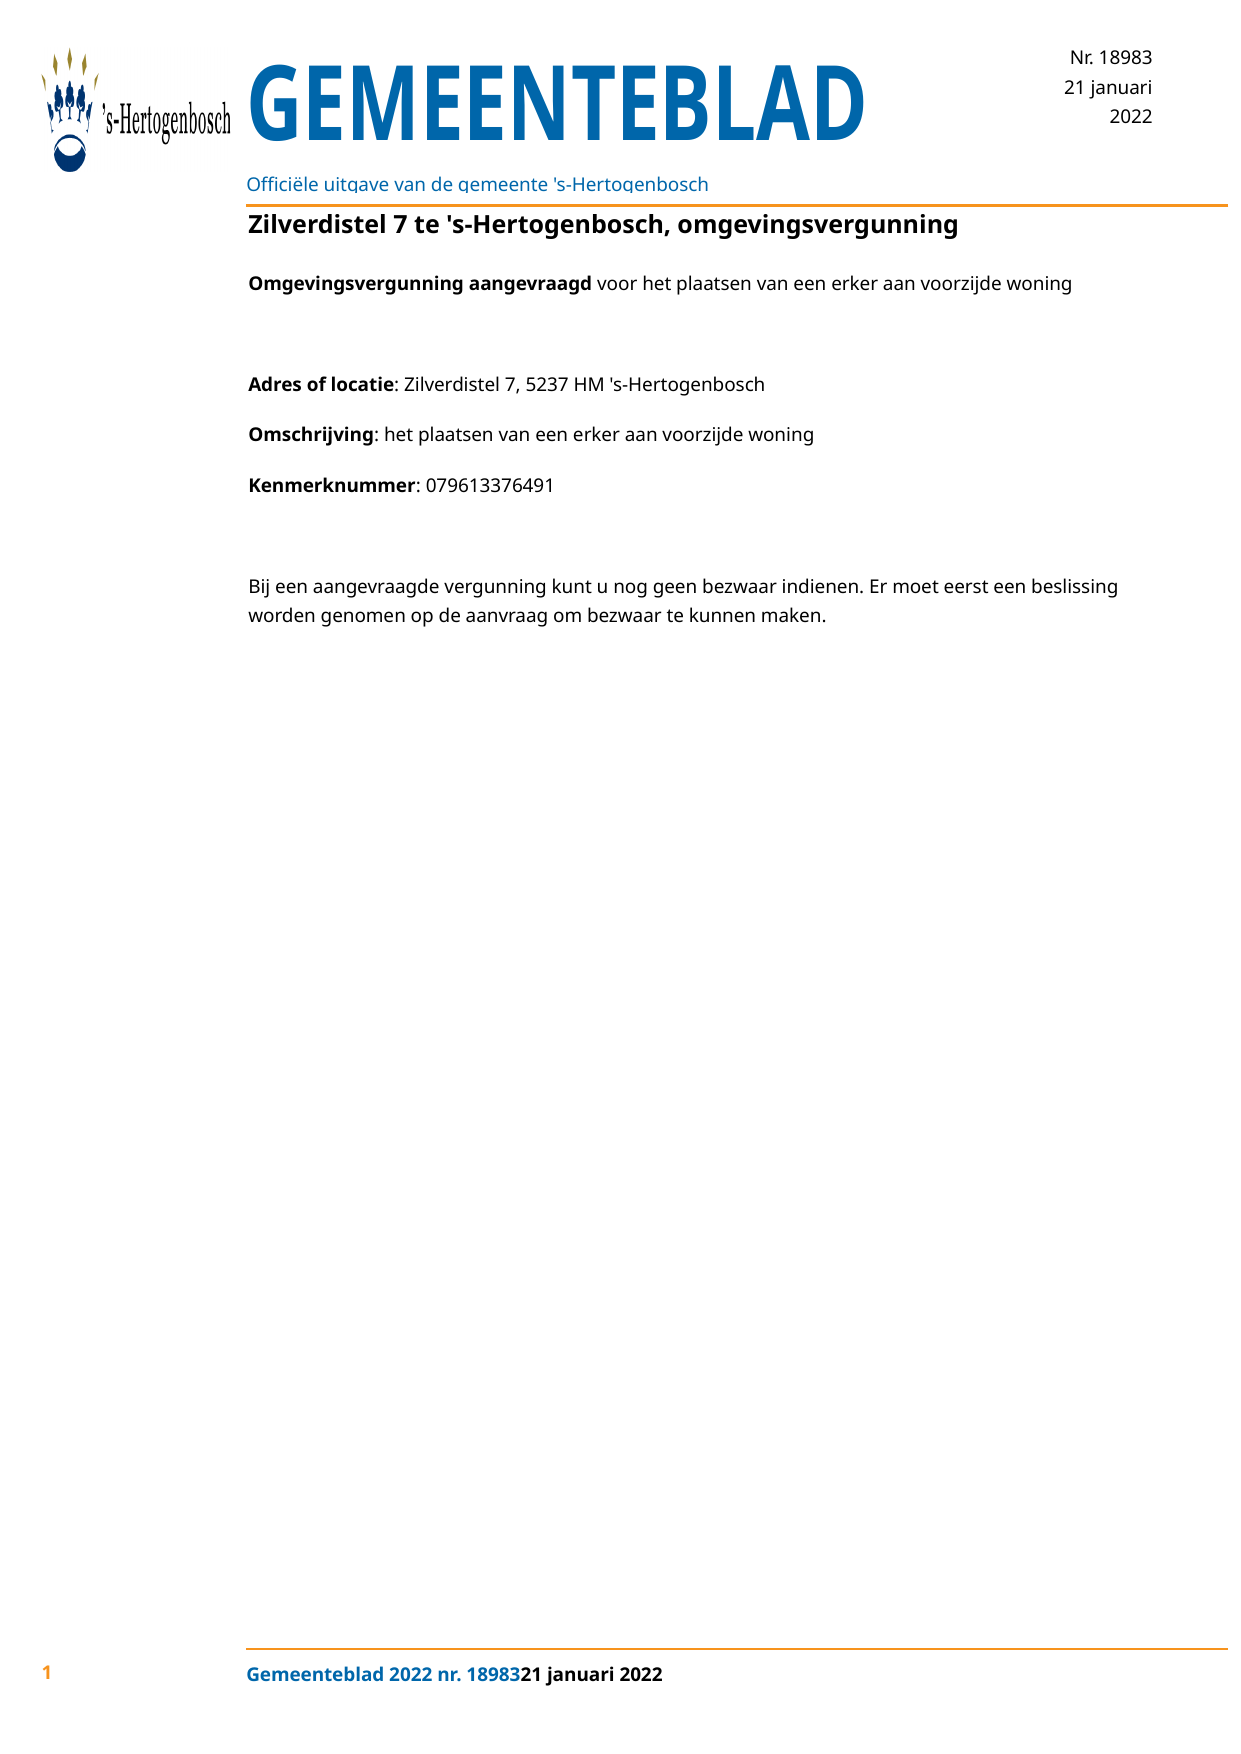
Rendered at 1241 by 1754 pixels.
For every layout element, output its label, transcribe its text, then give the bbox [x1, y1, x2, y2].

text Zilverdistel 7 te 's-Hertogenbosch, omgevingsvergunning [248, 207, 1152, 241]
text Omgevingsvergunning aangevraagd voor het plaatsen van een erker aan voorzijde woning [248, 270, 1152, 296]
text Omschrijving: het plaatsen van een erker aan voorzijde woning [248, 422, 1152, 447]
text Kenmerknummer: 079613376491 [248, 472, 1152, 498]
picture [41, 47, 231, 172]
text Bij een aangevraagde vergunning kunt u nog geen bezwaar indienen. Er moet eerst een beslissing worden genomen op de aanvraag om bezwaar te kunnen maken. [248, 573, 1152, 628]
text Adres of locatie: Zilverdistel 7, 5237 HM 's-Hertogenbosch [248, 371, 1152, 397]
